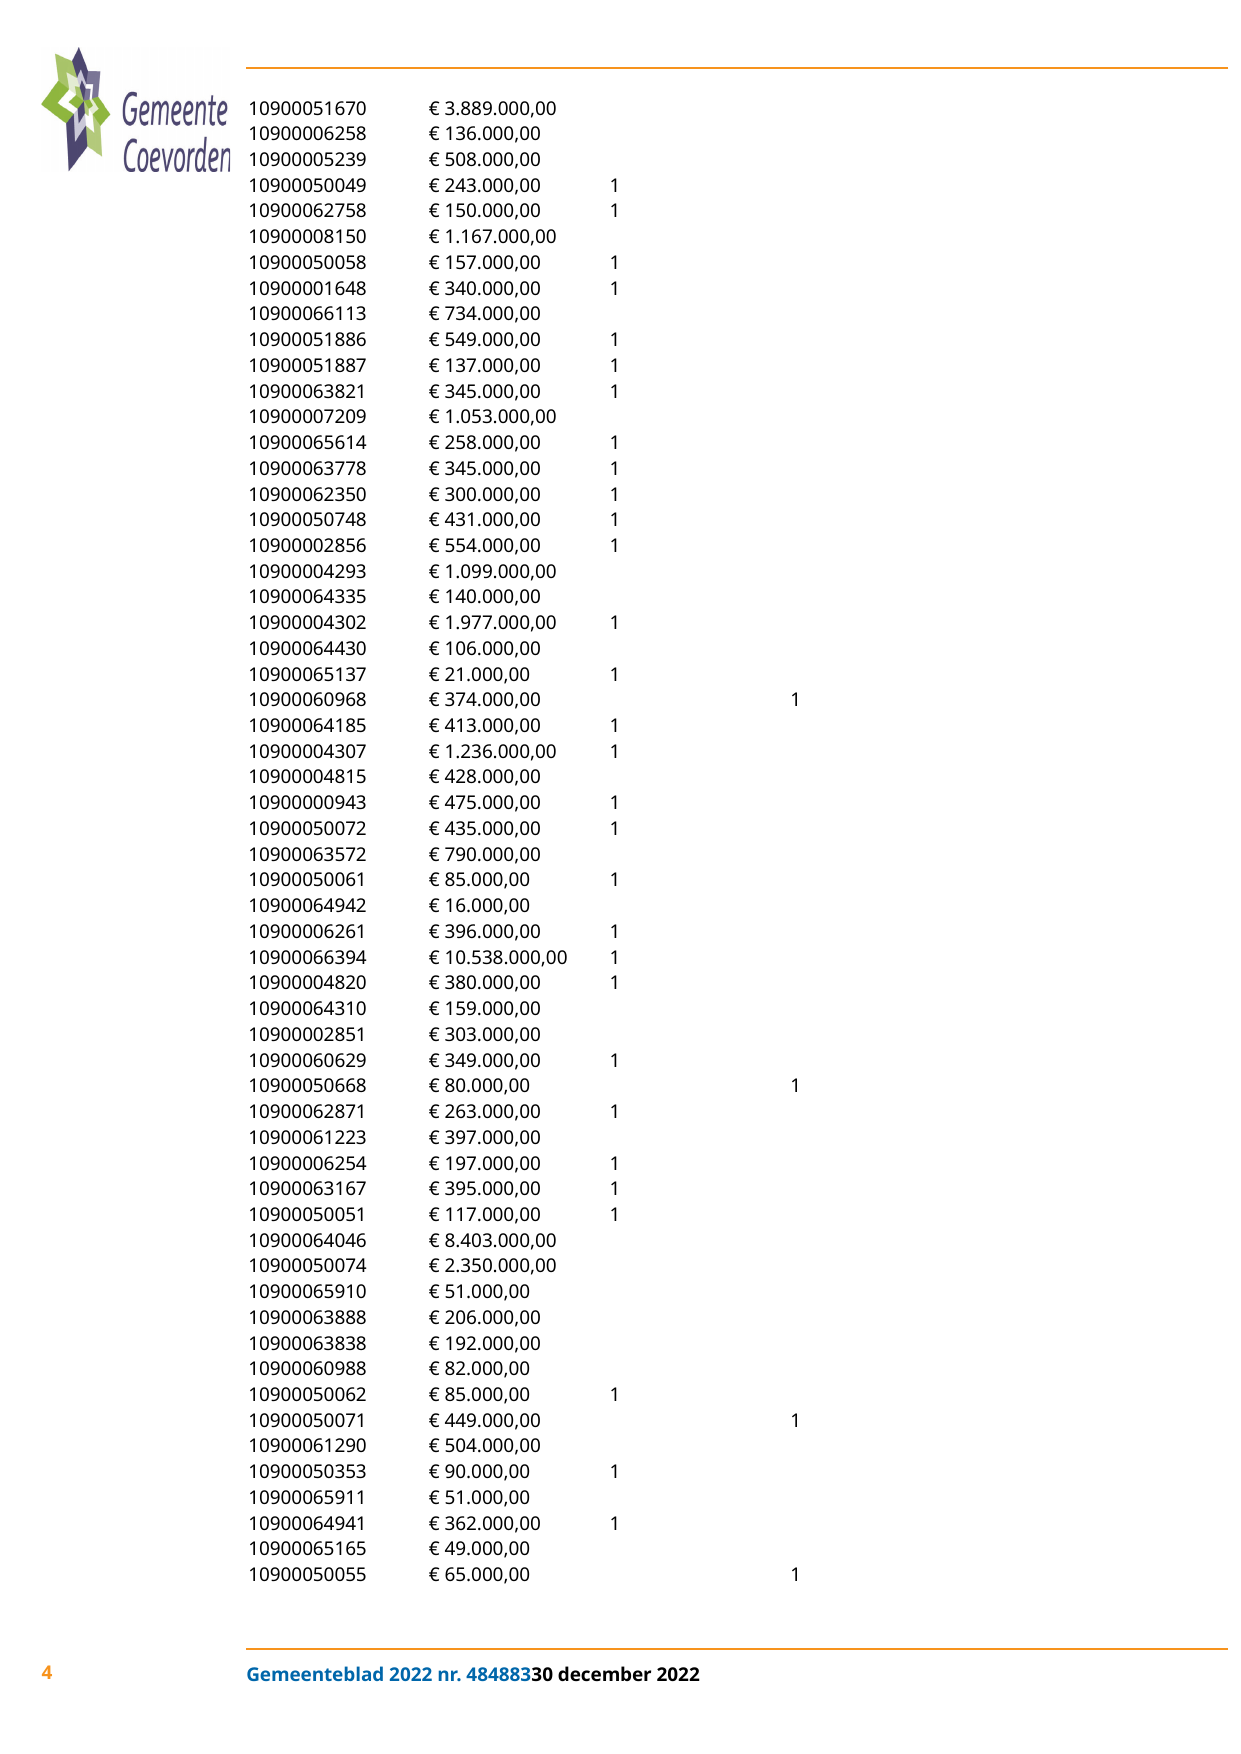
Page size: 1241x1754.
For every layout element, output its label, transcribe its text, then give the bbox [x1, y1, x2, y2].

table_cell 10900062871 [248, 1098, 429, 1124]
table_cell [971, 1150, 1152, 1175]
table_cell [609, 1356, 790, 1381]
table_cell [971, 404, 1152, 429]
table_cell € 16.000,00 [429, 893, 609, 918]
table_cell [609, 301, 790, 326]
table_cell 10900062758 [248, 198, 429, 223]
table_cell 10900061223 [248, 1124, 429, 1150]
table_cell € 395.000,00 [429, 1175, 609, 1201]
table_cell 10900050061 [248, 867, 429, 892]
table_cell [790, 1459, 971, 1484]
table_cell 10900001648 [248, 275, 429, 301]
table_cell 1 [609, 1047, 790, 1072]
table_cell € 396.000,00 [429, 918, 609, 944]
table_cell 10900066394 [248, 944, 429, 969]
table_cell [790, 1356, 971, 1381]
table_cell 10900002851 [248, 1021, 429, 1047]
table_cell [790, 1047, 971, 1072]
table_cell 1 [609, 712, 790, 738]
table_cell 1 [790, 1073, 971, 1098]
table_cell [790, 481, 971, 506]
table_cell € 2.350.000,00 [429, 1253, 609, 1278]
table_cell 10900063572 [248, 841, 429, 867]
table_cell [790, 1253, 971, 1278]
table_cell € 554.000,00 [429, 532, 609, 558]
table_cell [790, 1150, 971, 1175]
table_cell 1 [609, 1150, 790, 1175]
table_cell [971, 1330, 1152, 1356]
table_cell [790, 1381, 971, 1407]
table_cell [790, 815, 971, 841]
table_cell 10900050074 [248, 1253, 429, 1278]
table_cell [790, 1175, 971, 1201]
table_cell [609, 764, 790, 789]
picture [41, 47, 231, 172]
table_cell 10900050055 [248, 1561, 429, 1587]
table_cell 1 [609, 326, 790, 352]
table_cell € 51.000,00 [429, 1278, 609, 1304]
table_cell 10900064942 [248, 893, 429, 918]
table_cell € 150.000,00 [429, 198, 609, 223]
table_cell [790, 121, 971, 146]
table_cell € 449.000,00 [429, 1407, 609, 1433]
table_cell 10900050071 [248, 1407, 429, 1433]
table_cell [971, 378, 1152, 403]
table_cell [609, 404, 790, 429]
table_cell [971, 249, 1152, 275]
table_cell 10900065910 [248, 1278, 429, 1304]
table_cell [971, 1098, 1152, 1124]
table_cell 10900002856 [248, 532, 429, 558]
table_cell [971, 1510, 1152, 1536]
table_cell 10900004815 [248, 764, 429, 789]
table_cell [790, 584, 971, 609]
table_cell 10900060968 [248, 687, 429, 712]
table_cell [609, 224, 790, 249]
table_cell [790, 970, 971, 995]
table_cell [790, 918, 971, 944]
table_cell [971, 275, 1152, 301]
table_cell [971, 506, 1152, 532]
table_cell [790, 1330, 971, 1356]
table_cell € 340.000,00 [429, 275, 609, 301]
table_cell [609, 1433, 790, 1458]
table_cell [790, 1098, 971, 1124]
table_cell [971, 1278, 1152, 1304]
table_cell 10900064430 [248, 635, 429, 661]
table_cell [609, 558, 790, 584]
table_cell 1 [609, 609, 790, 635]
table_cell 10900050049 [248, 172, 429, 198]
table_cell 10900065614 [248, 429, 429, 455]
table_cell 1 [609, 378, 790, 403]
table_cell [971, 1175, 1152, 1201]
table_cell 10900006258 [248, 121, 429, 146]
table_cell € 435.000,00 [429, 815, 609, 841]
table_cell 1 [609, 738, 790, 764]
table_cell 10900008150 [248, 224, 429, 249]
table_cell 1 [609, 867, 790, 892]
table_cell 10900000943 [248, 790, 429, 815]
table_cell [790, 764, 971, 789]
table_cell [790, 738, 971, 764]
table_cell [609, 1330, 790, 1356]
table_cell 10900005239 [248, 146, 429, 172]
table_cell [971, 687, 1152, 712]
table_cell € 374.000,00 [429, 687, 609, 712]
table_cell [790, 326, 971, 352]
table_cell 1 [609, 944, 790, 969]
table_cell € 345.000,00 [429, 455, 609, 481]
table_cell [609, 635, 790, 661]
table_cell € 1.977.000,00 [429, 609, 609, 635]
table_cell 1 [609, 1175, 790, 1201]
table_cell € 300.000,00 [429, 481, 609, 506]
table_cell 1 [609, 1459, 790, 1484]
table_cell [971, 558, 1152, 584]
table_cell 1 [609, 918, 790, 944]
table_cell 10900062350 [248, 481, 429, 506]
table_cell [971, 738, 1152, 764]
table_cell [609, 1124, 790, 1150]
table_cell [790, 224, 971, 249]
table_cell [971, 893, 1152, 918]
table_cell [790, 712, 971, 738]
table_cell 1 [609, 970, 790, 995]
table_cell [971, 867, 1152, 892]
table_cell 10900050051 [248, 1201, 429, 1227]
table_cell [971, 1381, 1152, 1407]
table_cell € 85.000,00 [429, 1381, 609, 1407]
table_cell € 734.000,00 [429, 301, 609, 326]
table_cell [609, 893, 790, 918]
table_cell € 49.000,00 [429, 1536, 609, 1561]
table_cell 1 [609, 532, 790, 558]
table_cell € 159.000,00 [429, 995, 609, 1021]
table_cell [790, 532, 971, 558]
table_cell [790, 1278, 971, 1304]
table_cell [609, 687, 790, 712]
table_cell [971, 146, 1152, 172]
table_cell [971, 712, 1152, 738]
table_cell € 1.099.000,00 [429, 558, 609, 584]
table_cell 10900050062 [248, 1381, 429, 1407]
table_cell 10900004293 [248, 558, 429, 584]
table_cell [971, 1073, 1152, 1098]
table_cell [609, 1073, 790, 1098]
table_cell 10900006254 [248, 1150, 429, 1175]
table_cell 10900051887 [248, 352, 429, 378]
table_cell € 137.000,00 [429, 352, 609, 378]
table_cell € 80.000,00 [429, 1073, 609, 1098]
table_cell 10900050668 [248, 1073, 429, 1098]
table_cell 10900065165 [248, 1536, 429, 1561]
table_cell € 258.000,00 [429, 429, 609, 455]
table_cell [971, 764, 1152, 789]
table_cell [971, 584, 1152, 609]
table_cell [609, 1561, 790, 1587]
table_cell € 157.000,00 [429, 249, 609, 275]
table_cell [971, 95, 1152, 121]
table_cell 10900063821 [248, 378, 429, 403]
table_cell [971, 1227, 1152, 1253]
table_cell 10900064046 [248, 1227, 429, 1253]
table_cell 10900063778 [248, 455, 429, 481]
table_cell € 197.000,00 [429, 1150, 609, 1175]
table_cell 10900007209 [248, 404, 429, 429]
table_cell [971, 198, 1152, 223]
table_cell [609, 146, 790, 172]
table_cell € 192.000,00 [429, 1330, 609, 1356]
table_cell [971, 326, 1152, 352]
table_cell [971, 172, 1152, 198]
table_cell [609, 995, 790, 1021]
table_cell [971, 532, 1152, 558]
table_cell 10900063167 [248, 1175, 429, 1201]
table_cell € 140.000,00 [429, 584, 609, 609]
table_cell 1 [609, 249, 790, 275]
table_cell 1 [609, 1201, 790, 1227]
table_cell € 428.000,00 [429, 764, 609, 789]
table_cell 1 [609, 1381, 790, 1407]
table_cell 1 [609, 661, 790, 687]
table_cell [971, 661, 1152, 687]
table_cell 10900006261 [248, 918, 429, 944]
table_cell 10900063888 [248, 1304, 429, 1330]
table_cell [971, 609, 1152, 635]
table_cell [790, 1510, 971, 1536]
table_cell [971, 815, 1152, 841]
table_cell € 431.000,00 [429, 506, 609, 532]
table_cell [790, 301, 971, 326]
table_cell 1 [790, 1407, 971, 1433]
table_cell [790, 661, 971, 687]
table_cell [790, 1021, 971, 1047]
table_cell € 1.236.000,00 [429, 738, 609, 764]
table_cell [971, 1356, 1152, 1381]
table_cell [790, 1433, 971, 1458]
table_cell 1 [609, 481, 790, 506]
table_cell 1 [609, 790, 790, 815]
table_cell 10900051670 [248, 95, 429, 121]
table_cell [971, 1124, 1152, 1150]
table_cell [971, 790, 1152, 815]
table_cell [971, 944, 1152, 969]
table_cell [609, 1536, 790, 1561]
table_cell € 21.000,00 [429, 661, 609, 687]
table_cell [790, 1536, 971, 1561]
table_cell 1 [609, 198, 790, 223]
table_cell 1 [790, 1561, 971, 1587]
table_cell € 349.000,00 [429, 1047, 609, 1072]
table_cell [971, 995, 1152, 1021]
table_cell [971, 841, 1152, 867]
table_cell 10900064310 [248, 995, 429, 1021]
table_cell 1 [609, 275, 790, 301]
table_cell € 3.889.000,00 [429, 95, 609, 121]
table_cell [609, 584, 790, 609]
table_cell € 117.000,00 [429, 1201, 609, 1227]
table_cell € 345.000,00 [429, 378, 609, 403]
table_cell [790, 609, 971, 635]
table_cell 1 [609, 352, 790, 378]
table_cell [971, 1047, 1152, 1072]
table_cell [971, 121, 1152, 146]
table_cell [790, 352, 971, 378]
table_cell [971, 429, 1152, 455]
table_cell € 10.538.000,00 [429, 944, 609, 969]
table_cell 1 [609, 506, 790, 532]
table_cell 10900060629 [248, 1047, 429, 1072]
table_cell 10900050748 [248, 506, 429, 532]
table_cell [609, 95, 790, 121]
table_cell € 85.000,00 [429, 867, 609, 892]
table_cell € 413.000,00 [429, 712, 609, 738]
table_cell [790, 146, 971, 172]
table_cell 10900050353 [248, 1459, 429, 1484]
table_cell [790, 1124, 971, 1150]
table_cell € 243.000,00 [429, 172, 609, 198]
table_cell 10900064941 [248, 1510, 429, 1536]
table_cell [790, 944, 971, 969]
table_cell 10900004820 [248, 970, 429, 995]
table_cell 10900063838 [248, 1330, 429, 1356]
table_cell € 82.000,00 [429, 1356, 609, 1381]
table_cell [790, 172, 971, 198]
table_cell 1 [609, 1098, 790, 1124]
table_cell [609, 1407, 790, 1433]
table_cell [790, 95, 971, 121]
table_cell [790, 558, 971, 584]
table_cell [971, 455, 1152, 481]
table_cell [790, 455, 971, 481]
table_cell 10900004307 [248, 738, 429, 764]
table_cell [971, 1304, 1152, 1330]
table_cell [971, 1407, 1152, 1433]
table_cell 10900065137 [248, 661, 429, 687]
table_cell [609, 1278, 790, 1304]
table_cell € 549.000,00 [429, 326, 609, 352]
table_cell [971, 481, 1152, 506]
table_cell 1 [609, 172, 790, 198]
table_cell 1 [609, 429, 790, 455]
table_cell 10900060988 [248, 1356, 429, 1381]
table_cell € 362.000,00 [429, 1510, 609, 1536]
table_cell [971, 970, 1152, 995]
table_cell [609, 1253, 790, 1278]
table_cell [790, 404, 971, 429]
table_cell [790, 1484, 971, 1510]
table_cell 1 [609, 455, 790, 481]
table_cell [790, 198, 971, 223]
table_cell 10900004302 [248, 609, 429, 635]
table_cell [971, 1536, 1152, 1561]
table_cell [971, 635, 1152, 661]
table_cell [971, 1561, 1152, 1587]
table_cell € 790.000,00 [429, 841, 609, 867]
table_cell € 508.000,00 [429, 146, 609, 172]
table_cell € 51.000,00 [429, 1484, 609, 1510]
table_cell [609, 841, 790, 867]
table_cell [609, 121, 790, 146]
table_cell 10900065911 [248, 1484, 429, 1510]
table_cell [971, 918, 1152, 944]
table_cell € 1.053.000,00 [429, 404, 609, 429]
table_cell 10900051886 [248, 326, 429, 352]
table_cell 1 [609, 1510, 790, 1536]
table_cell [971, 1021, 1152, 1047]
table_cell € 263.000,00 [429, 1098, 609, 1124]
table_cell € 136.000,00 [429, 121, 609, 146]
table_cell [971, 1253, 1152, 1278]
table_cell [971, 1201, 1152, 1227]
table_cell [790, 867, 971, 892]
table_cell [971, 1433, 1152, 1458]
table_cell € 380.000,00 [429, 970, 609, 995]
table_cell € 1.167.000,00 [429, 224, 609, 249]
table_cell 1 [790, 687, 971, 712]
table_cell [790, 790, 971, 815]
table_cell [790, 893, 971, 918]
table_cell € 397.000,00 [429, 1124, 609, 1150]
table_cell [971, 1459, 1152, 1484]
table_cell [971, 301, 1152, 326]
table_cell [971, 352, 1152, 378]
table_cell [609, 1021, 790, 1047]
table_cell [790, 1304, 971, 1330]
table_cell [790, 635, 971, 661]
table_cell [790, 841, 971, 867]
table_cell [790, 378, 971, 403]
table_cell € 90.000,00 [429, 1459, 609, 1484]
table_cell [609, 1304, 790, 1330]
table_cell € 65.000,00 [429, 1561, 609, 1587]
table_cell 1 [609, 815, 790, 841]
table_cell 10900066113 [248, 301, 429, 326]
table_cell € 303.000,00 [429, 1021, 609, 1047]
table_cell [790, 995, 971, 1021]
table_cell [790, 1227, 971, 1253]
table_cell 10900064335 [248, 584, 429, 609]
table_cell 10900064185 [248, 712, 429, 738]
table_cell € 206.000,00 [429, 1304, 609, 1330]
table_cell [790, 506, 971, 532]
table_cell [609, 1484, 790, 1510]
table_cell € 106.000,00 [429, 635, 609, 661]
table_cell € 504.000,00 [429, 1433, 609, 1458]
table_cell € 475.000,00 [429, 790, 609, 815]
table_cell [790, 1201, 971, 1227]
table_cell [971, 224, 1152, 249]
table_cell [790, 249, 971, 275]
table_cell € 8.403.000,00 [429, 1227, 609, 1253]
table_cell [790, 275, 971, 301]
table_cell 10900061290 [248, 1433, 429, 1458]
table_cell [971, 1484, 1152, 1510]
table_cell [609, 1227, 790, 1253]
table_cell 10900050058 [248, 249, 429, 275]
table_cell 10900050072 [248, 815, 429, 841]
table_cell [790, 429, 971, 455]
